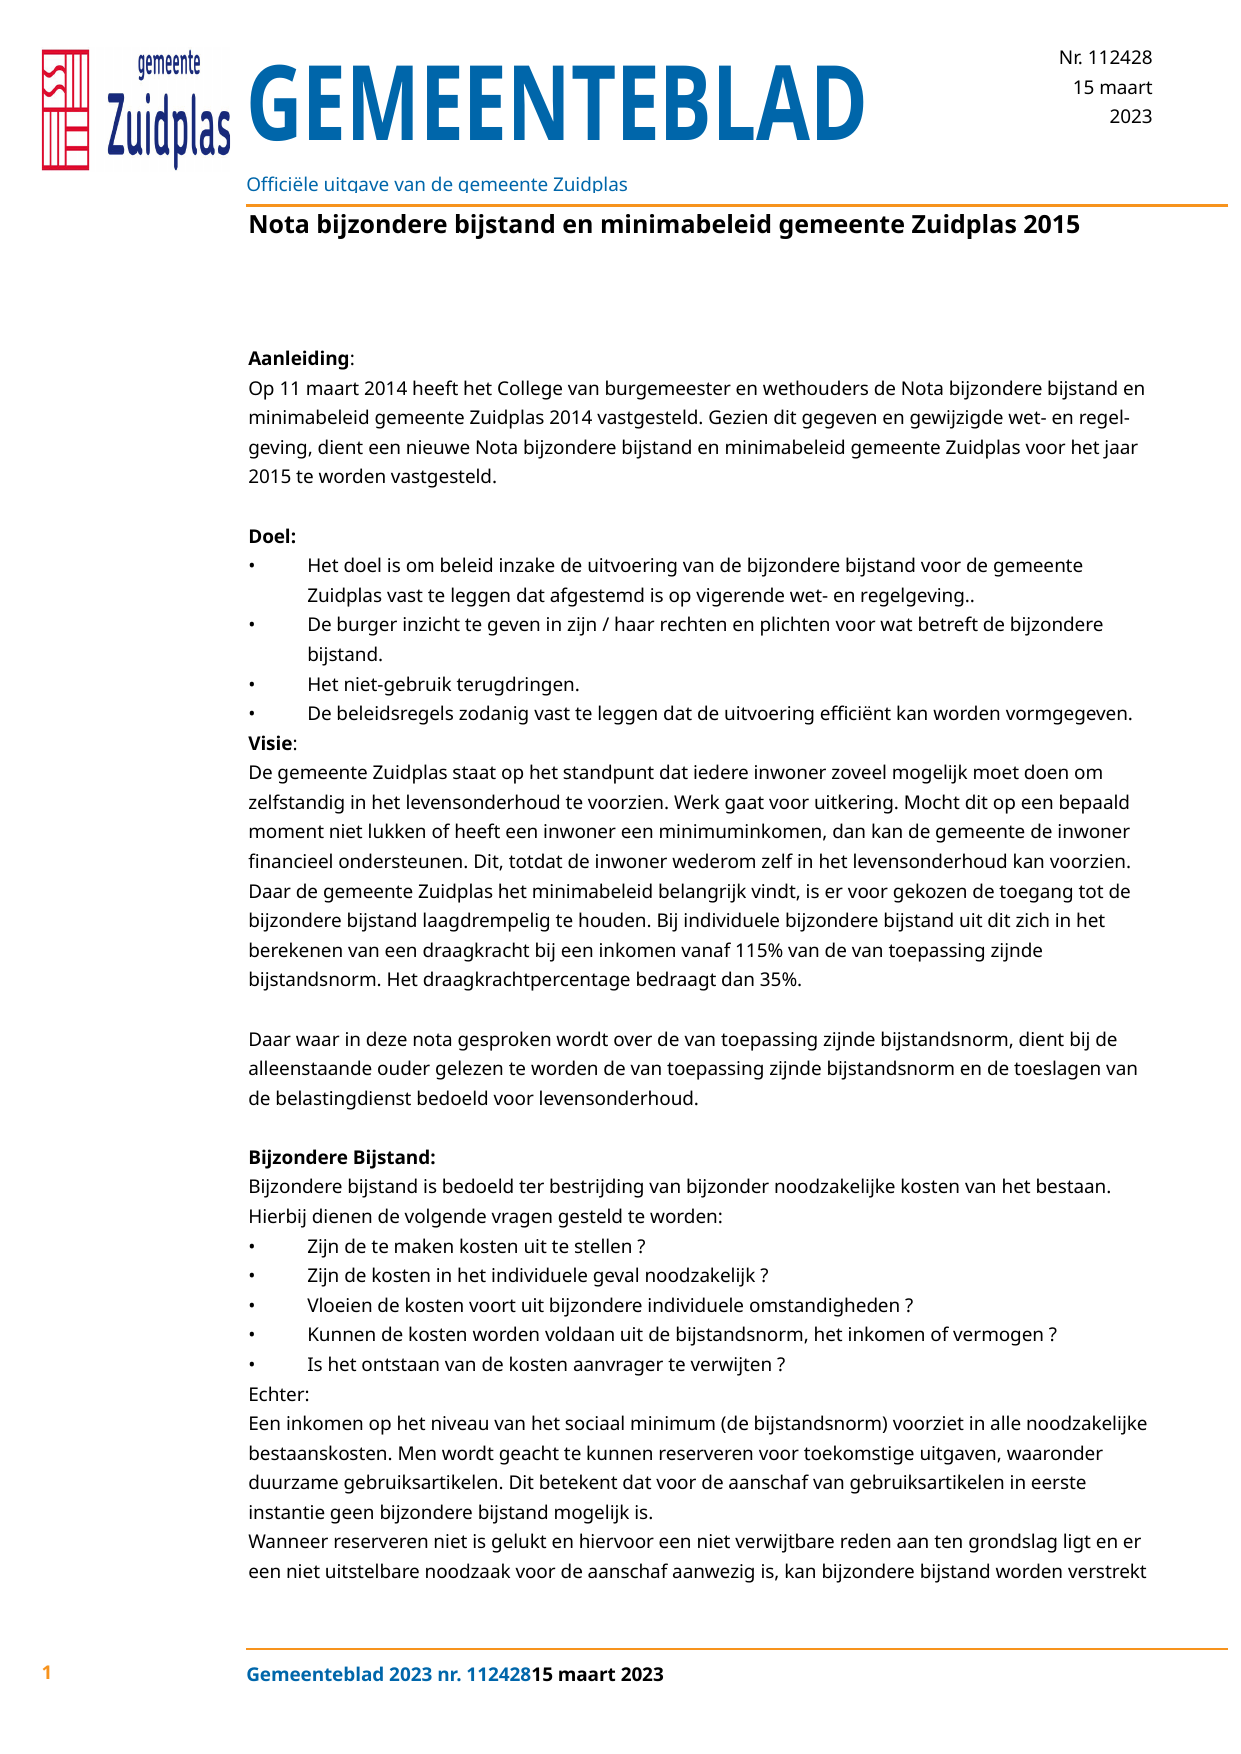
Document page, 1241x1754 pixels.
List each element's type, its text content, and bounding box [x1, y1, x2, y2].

list Zijn de kosten in het individuele geval noodzakelijk ? [248, 1262, 1152, 1288]
text Daar waar in deze nota gesproken wordt over de van toepassing zijnde bijstandsnorm, dient bij de alleenstaande ouder gelezen te worden de van toepassing zijnde bijstandsnorm en de toeslagen van de belastingdienst bedoeld voor levensonderhoud. [248, 1026, 1152, 1111]
list De beleidsregels zodanig vast te leggen dat de uitvoering efficiënt kan worden vormgegeven. [248, 700, 1152, 726]
text Bijzondere Bijstand: [248, 1144, 1152, 1170]
picture [41, 47, 231, 172]
text Op 11 maart 2014 heeft het College van burgemeester en wethouders de Nota bijzondere bijstand en minimabeleid gemeente Zuidplas 2014 vastgesteld. Gezien dit gegeven en gewijzigde wet- en regel-geving, dient een nieuwe Nota bijzondere bijstand en minimabeleid gemeente Zuidplas voor het jaar 2015 te worden vastgesteld. [248, 375, 1152, 489]
text Een inkomen op het niveau van het sociaal minimum (de bijstandsnorm) voorziet in alle noodzakelijke bestaanskosten. Men wordt geacht te kunnen reserveren voor toekomstige uitgaven, waaronder duurzame gebruiksartikelen. Dit betekent dat voor de aanschaf van gebruiksartikelen in eerste instantie geen bijzondere bijstand mogelijk is. [248, 1410, 1152, 1525]
list Het doel is om beleid inzake de uitvoering van de bijzondere bijstand voor de gemeente Zuidplas vast te leggen dat afgestemd is op vigerende wet- en regelgeving.. [248, 552, 1152, 608]
list Zijn de te maken kosten uit te stellen ? [248, 1233, 1152, 1258]
text Aanleiding: [248, 345, 1152, 371]
text Echter: [248, 1381, 1152, 1406]
text Bijzondere bijstand is bedoeld ter bestrijding van bijzonder noodzakelijke kosten van het bestaan. Hierbij dienen de volgende vragen gesteld te worden: [248, 1174, 1152, 1229]
list Kunnen de kosten worden voldaan uit de bijstandsnorm, het inkomen of vermogen ? [248, 1322, 1152, 1347]
text Wanneer reserveren niet is gelukt en hiervoor een niet verwijtbare reden aan ten grondslag ligt en er een niet uitstelbare noodzaak voor de aanschaf aanwezig is, kan bijzondere bijstand worden verstrekt [248, 1529, 1152, 1584]
list Is het ontstaan van de kosten aanvrager te verwijten ? [248, 1351, 1152, 1377]
list De burger inzicht te geven in zijn / haar rechten en plichten voor wat betreft de bijzondere bijstand. [248, 612, 1152, 667]
text Nota bijzondere bijstand en minimabeleid gemeente Zuidplas 2015 [248, 207, 1152, 241]
text Doel: [248, 523, 1152, 548]
text Visie: [248, 730, 1152, 756]
list Vloeien de kosten voort uit bijzondere individuele omstandigheden ? [248, 1292, 1152, 1318]
text De gemeente Zuidplas staat op het standpunt dat iedere inwoner zoveel mogelijk moet doen om zelfstandig in het levensonderhoud te voorzien. Werk gaat voor uitkering. Mocht dit op een bepaald moment niet lukken of heeft een inwoner een minimuminkomen, dan kan de gemeente de inwoner financieel ondersteunen. Dit, totdat de inwoner wederom zelf in het levensonderhoud kan voorzien. Daar de gemeente Zuidplas het minimabeleid belangrijk vindt, is er voor gekozen de toegang tot de bijzondere bijstand laagdrempelig te houden. Bij individuele bijzondere bijstand uit dit zich in het berekenen van een draagkracht bij een inkomen vanaf 115% van de van toepassing zijnde bijstandsnorm. Het draagkrachtpercentage bedraagt dan 35%. [248, 759, 1152, 992]
list Het niet-gebruik terugdringen. [248, 671, 1152, 696]
